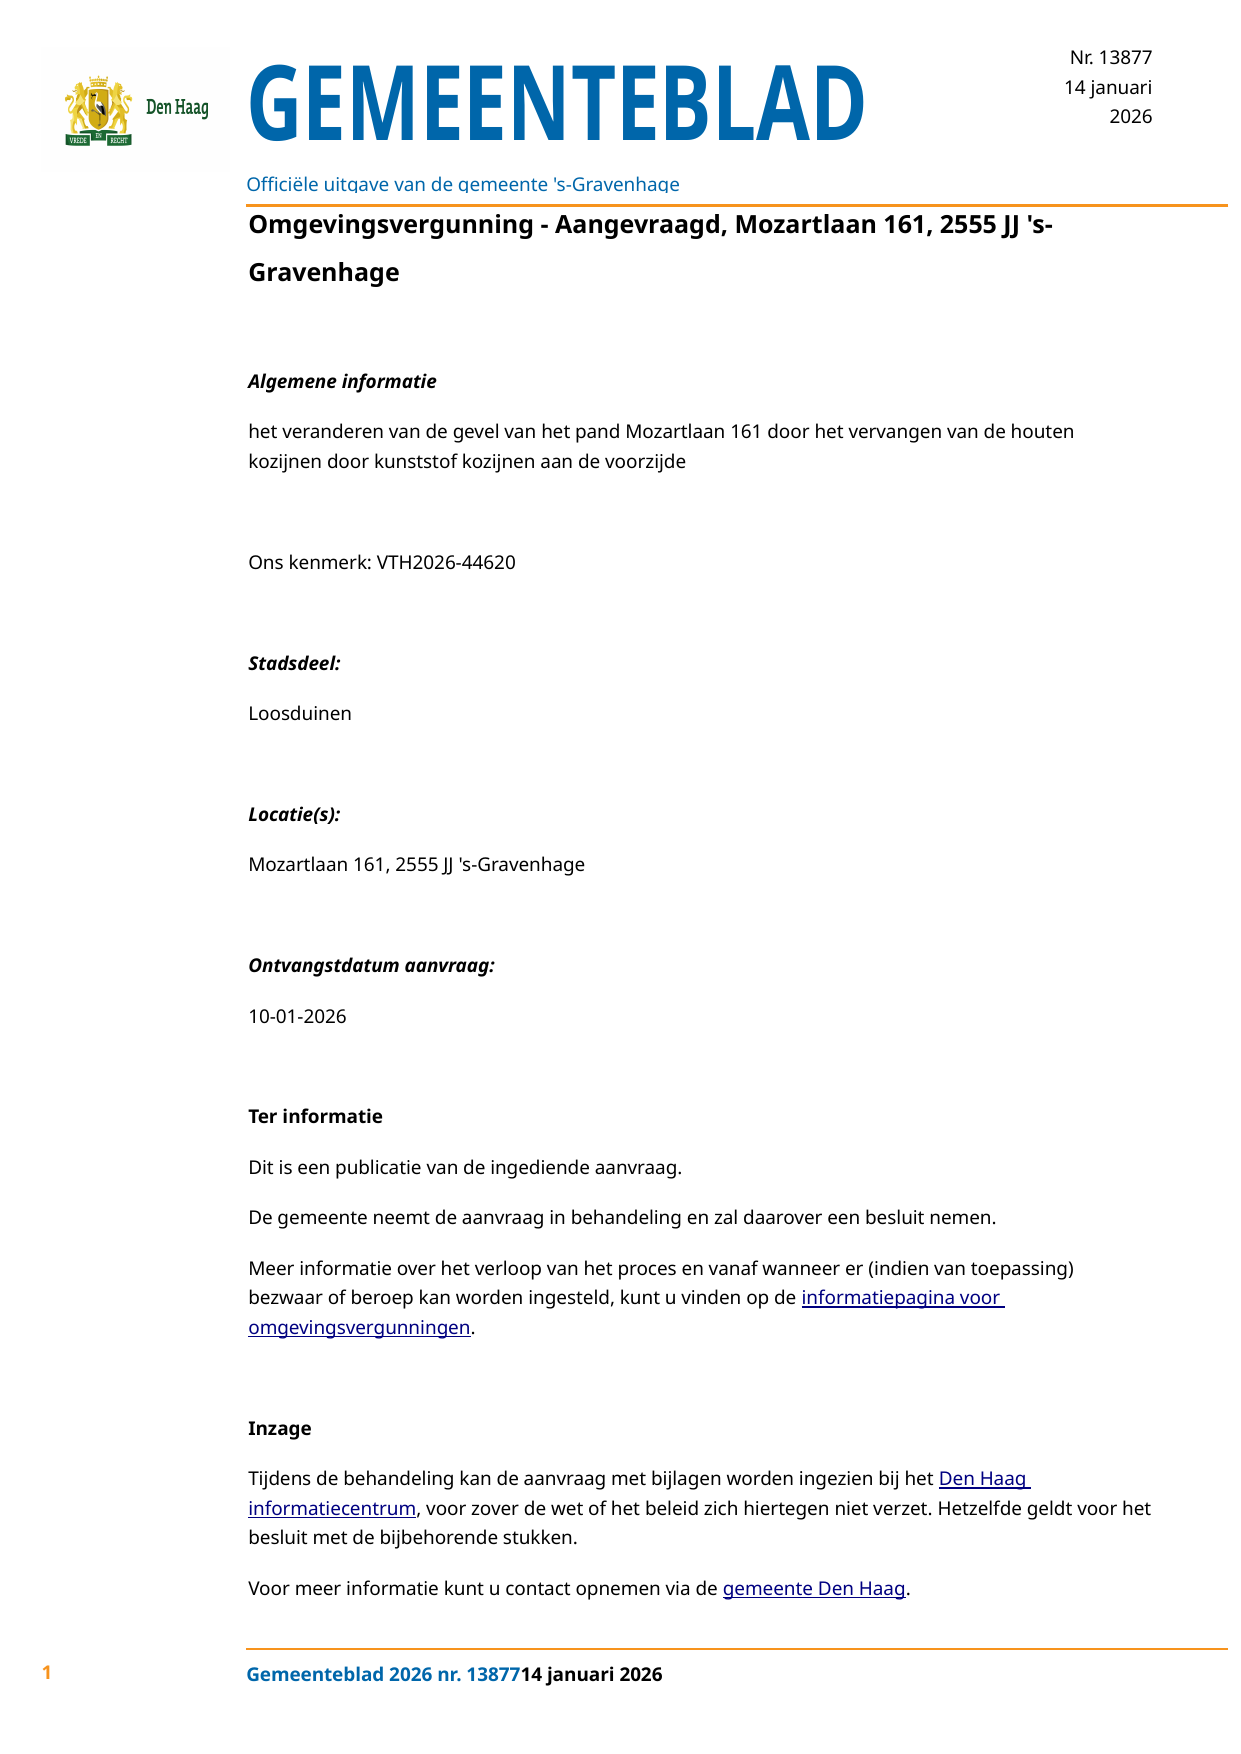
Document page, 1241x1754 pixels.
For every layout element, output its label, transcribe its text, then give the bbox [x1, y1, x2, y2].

text Locatie(s): [248, 801, 1152, 827]
text Tijdens de behandeling kan de aanvraag met bijlagen worden ingezien bij het Den Haag informatiecentrum, voor zover de wet of het beleid zich hiertegen niet verzet. Hetzelfde geldt voor het besluit met de bijbehorende stukken. [248, 1465, 1152, 1550]
text Stadsdeel: [248, 650, 1152, 676]
text Meer informatie over het verloop van het proces en vanaf wanneer er (indien van toepassing) bezwaar of beroep kan worden ingesteld, kunt u vinden op de informatiepagina voor omgevingsvergunningen. [248, 1255, 1152, 1340]
text Mozartlaan 161, 2555 JJ 's-Gravenhage [248, 852, 1152, 877]
text Inzage [248, 1415, 1152, 1441]
picture [41, 47, 231, 172]
text Ontvangstdatum aanvraag: [248, 952, 1152, 978]
text Ons kenmerk: VTH2026-44620 [248, 549, 1152, 575]
text Ter informatie [248, 1104, 1152, 1129]
text Omgevingsvergunning - Aangevraagd, Mozartlaan 161, 2555 JJ 's-Gravenhage [248, 207, 1152, 288]
text Dit is een publicatie van de ingediende aanvraag. [248, 1154, 1152, 1180]
text Voor meer informatie kunt u contact opnemen via de gemeente Den Haag. [248, 1575, 1152, 1601]
text Algemene informatie [248, 368, 1152, 394]
text het veranderen van de gevel van het pand Mozartlaan 161 door het vervangen van de houten kozijnen door kunststof kozijnen aan de voorzijde [248, 419, 1152, 474]
text Loosduinen [248, 700, 1152, 726]
text 10-01-2026 [248, 1003, 1152, 1029]
text De gemeente neemt de aanvraag in behandeling en zal daarover een besluit nemen. [248, 1204, 1152, 1230]
